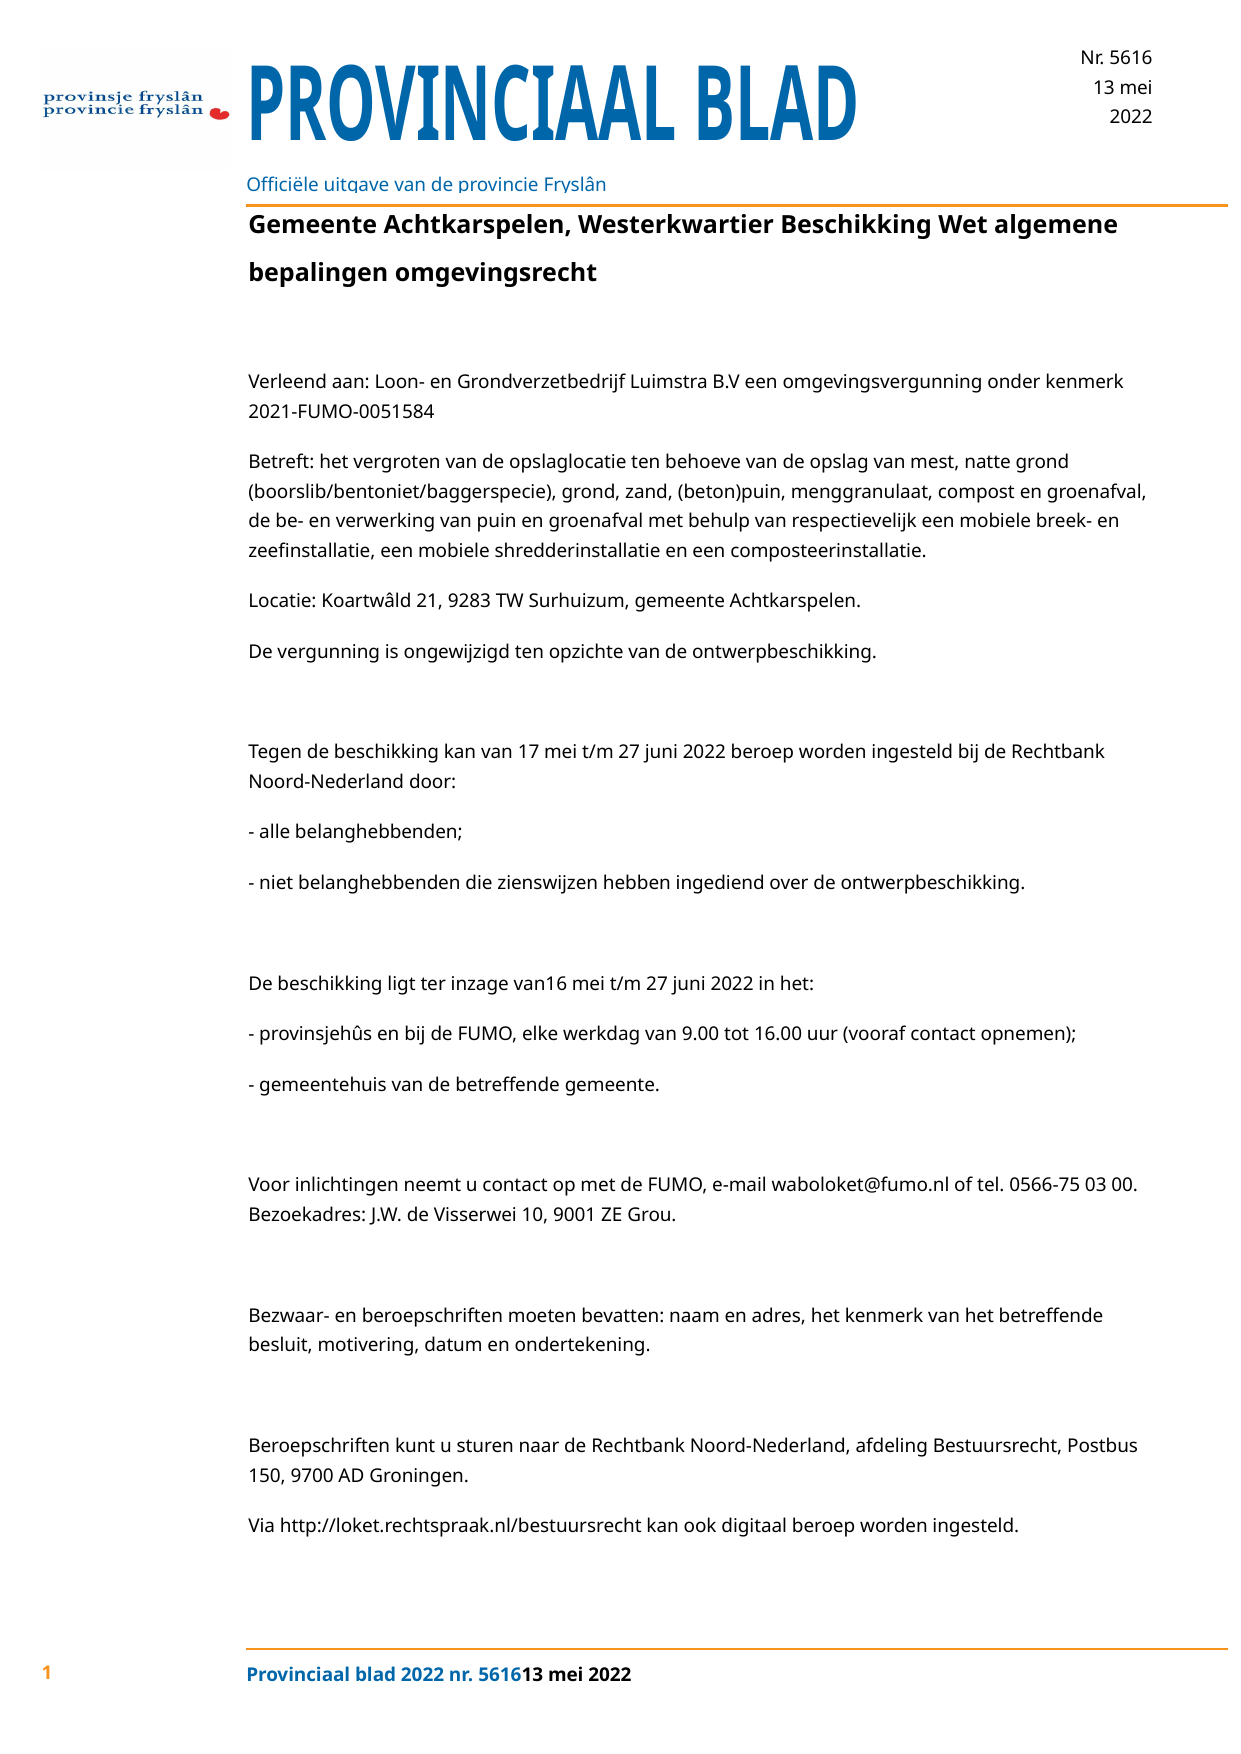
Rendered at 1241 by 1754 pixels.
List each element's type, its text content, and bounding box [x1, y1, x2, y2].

text - alle belanghebbenden; [248, 819, 1152, 844]
text Voor inlichtingen neemt u contact op met de FUMO, e-mail waboloket@fumo.nl of tel. 0566-75 03 00. Bezoekadres: J.W. de Visserwei 10, 9001 ZE Grou. [248, 1172, 1152, 1227]
text - provinsjehûs en bij de FUMO, elke werkdag van 9.00 tot 16.00 uur (vooraf contact opnemen); [248, 1020, 1152, 1046]
text De vergunning is ongewijzigd ten opzichte van de ontwerpbeschikking. [248, 638, 1152, 664]
text Tegen de beschikking kan van 17 mei t/m 27 juni 2022 beroep worden ingesteld bij de Rechtbank Noord-Nederland door: [248, 739, 1152, 794]
text Verleend aan: Loon- en Grondverzetbedrijf Luimstra B.V een omgevingsvergunning onder kenmerk 2021-FUMO-0051584 [248, 368, 1152, 424]
text - niet belanghebbenden die zienswijzen hebben ingediend over de ontwerpbeschikking. [248, 869, 1152, 895]
text Gemeente Achtkarspelen, Westerkwartier Beschikking Wet algemene bepalingen omgevingsrecht [248, 207, 1152, 288]
text Betreft: het vergroten van de opslaglocatie ten behoeve van de opslag van mest, natte grond (boorslib/bentoniet/baggerspecie), grond, zand, (beton)puin, menggranulaat, compost en groenafval, de be- en verwerking van puin en groenafval met behulp van respectievelijk een mobiele breek- en zeefinstallatie, een mobiele shredderinstallatie en een composteerinstallatie. [248, 448, 1152, 563]
text Via http://loket.rechtspraak.nl/bestuursrecht kan ook digitaal beroep worden ingesteld. [248, 1512, 1152, 1538]
text - gemeentehuis van de betreffende gemeente. [248, 1071, 1152, 1097]
text Bezwaar- en beroepschriften moeten bevatten: naam en adres, het kenmerk van het betreffende besluit, motivering, datum en ondertekening. [248, 1302, 1152, 1357]
text De beschikking ligt ter inzage van16 mei t/m 27 juni 2022 in het: [248, 970, 1152, 996]
text Locatie: Koartwâld 21, 9283 TW Surhuizum, gemeente Achtkarspelen. [248, 587, 1152, 613]
picture [41, 47, 231, 172]
text Beroepschriften kunt u sturen naar de Rechtbank Noord-Nederland, afdeling Bestuursrecht, Postbus 150, 9700 AD Groningen. [248, 1432, 1152, 1488]
